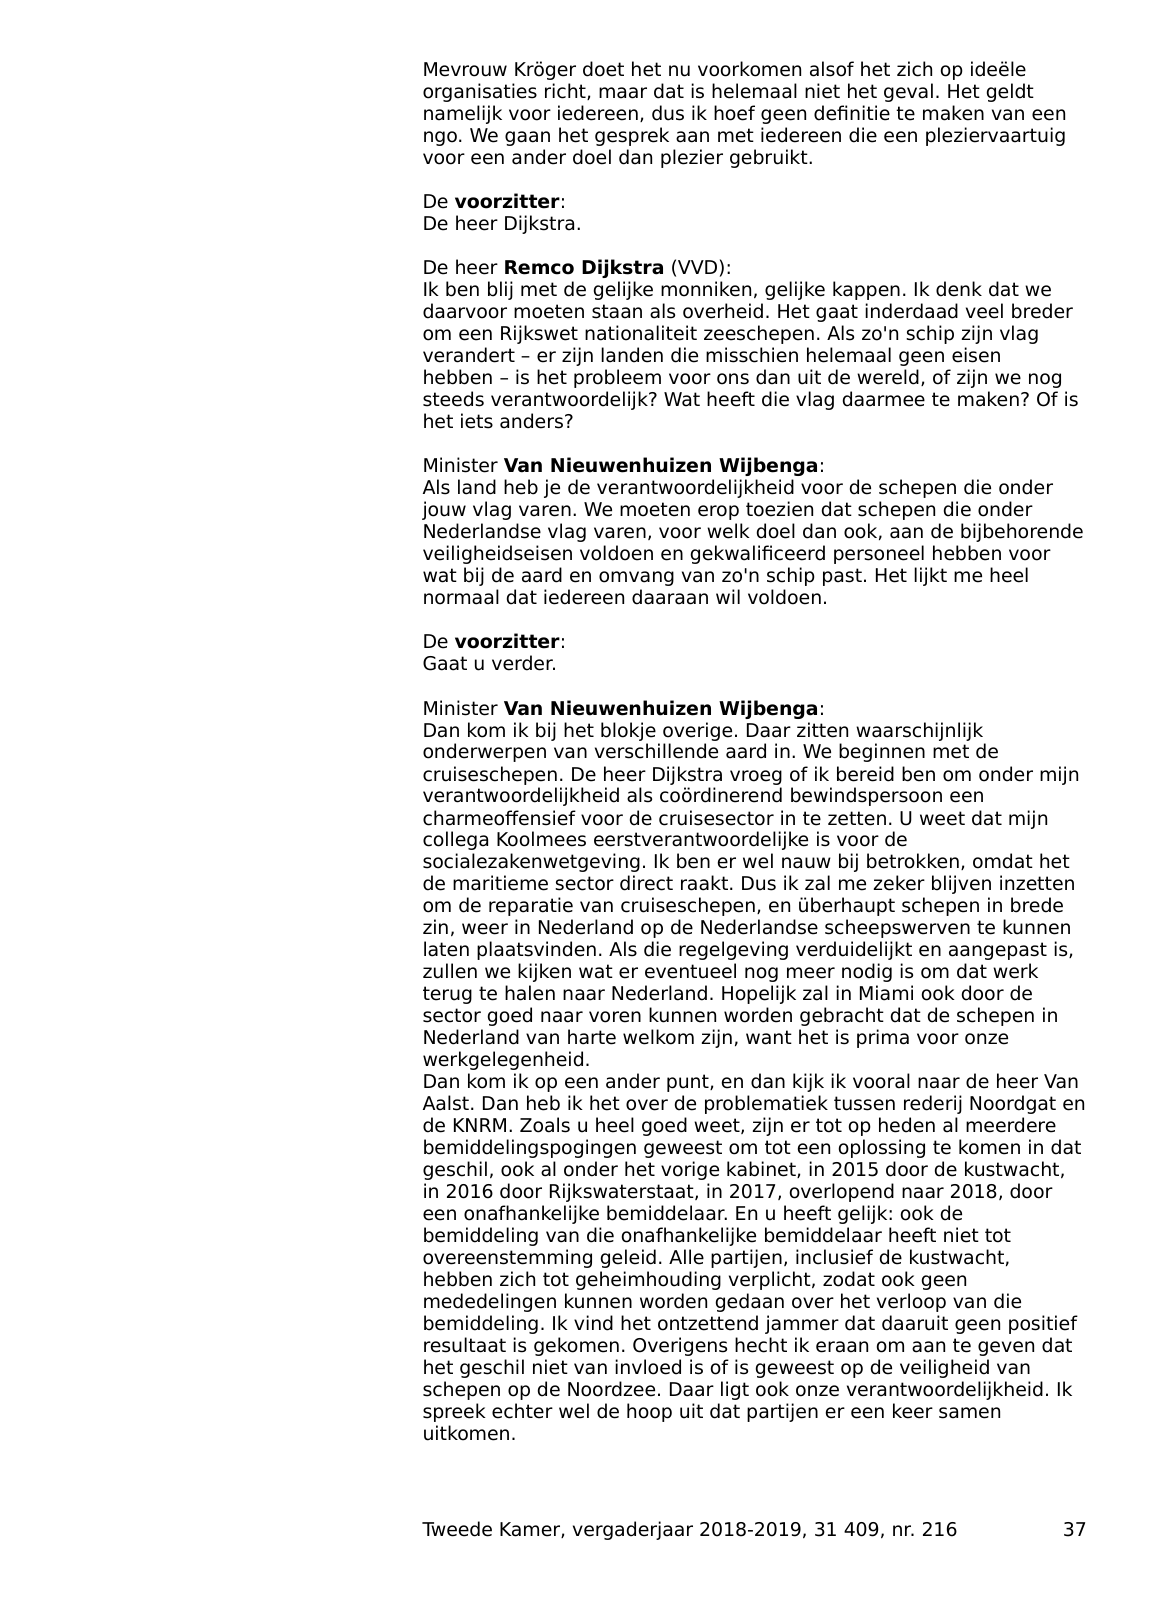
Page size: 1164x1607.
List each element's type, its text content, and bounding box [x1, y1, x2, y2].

text De heer Remco Dijkstra (VVD): [422, 257, 1087, 279]
text De voorzitter: [422, 631, 1087, 653]
text Gaat u verder. [422, 653, 1087, 675]
text Minister Van Nieuwenhuizen Wijbenga: [422, 697, 1087, 719]
text Dan kom ik op een ander punt, en dan kijk ik vooral naar de heer Van Aalst. Dan heb ik het over de problematiek tussen rederij Noordgat en de KNRM. Zoals u heel goed weet, zijn er tot op heden al meerdere bemiddelingspogingen geweest om tot een oplossing te komen in dat geschil, ook al onder het vorige kabinet, in 2015 door de kustwacht, in 2016 door Rijkswaterstaat, in 2017, overlopend naar 2018, door een onafhankelijke bemiddelaar. En u heeft gelijk: ook de bemiddeling van die onafhankelijke bemiddelaar heeft niet tot overeenstemming geleid. Alle partijen, inclusief de kustwacht, hebben zich tot geheimhouding verplicht, zodat ook geen mededelingen kunnen worden gedaan over het verloop van die bemiddeling. Ik vind het ontzettend jammer dat daaruit geen positief resultaat is gekomen. Overigens hecht ik eraan om aan te geven dat het geschil niet van invloed is of is geweest op de veiligheid van schepen op de Noordzee. Daar ligt ook onze verantwoordelijkheid. Ik spreek echter wel de hoop uit dat partijen er een keer samen uitkomen. [422, 1071, 1087, 1445]
text Ik ben blij met de gelijke monniken, gelijke kappen. Ik denk dat we daarvoor moeten staan als overheid. Het gaat inderdaad veel breder om een Rijkswet nationaliteit zeeschepen. Als zo'n schip zijn vlag verandert – er zijn landen die misschien helemaal geen eisen hebben – is het probleem voor ons dan uit de wereld, of zijn we nog steeds verantwoordelijk? Wat heeft die vlag daarmee te maken? Of is het iets anders? [422, 279, 1087, 433]
text De heer Dijkstra. [422, 213, 1087, 235]
text Als land heb je de verantwoordelijkheid voor de schepen die onder jouw vlag varen. We moeten erop toezien dat schepen die onder Nederlandse vlag varen, voor welk doel dan ook, aan de bijbehorende veiligheidseisen voldoen en gekwalificeerd personeel hebben voor wat bij de aard en omvang van zo'n schip past. Het lijkt me heel normaal dat iedereen daaraan wil voldoen. [422, 477, 1087, 609]
text Mevrouw Kröger doet het nu voorkomen alsof het zich op ideële organisaties richt, maar dat is helemaal niet het geval. Het geldt namelijk voor iedereen, dus ik hoef geen definitie te maken van een ngo. We gaan het gesprek aan met iedereen die een pleziervaartuig voor een ander doel dan plezier gebruikt. [422, 59, 1087, 169]
text Dan kom ik bij het blokje overige. Daar zitten waarschijnlijk onderwerpen van verschillende aard in. We beginnen met de cruiseschepen. De heer Dijkstra vroeg of ik bereid ben om onder mijn verantwoordelijkheid als coördinerend bewindspersoon een charmeoffensief voor de cruisesector in te zetten. U weet dat mijn collega Koolmees eerstverantwoordelijke is voor de socialezakenwetgeving. Ik ben er wel nauw bij betrokken, omdat het de maritieme sector direct raakt. Dus ik zal me zeker blijven inzetten om de reparatie van cruiseschepen, en überhaupt schepen in brede zin, weer in Nederland op de Nederlandse scheepswerven te kunnen laten plaatsvinden. Als die regelgeving verduidelijkt en aangepast is, zullen we kijken wat er eventueel nog meer nodig is om dat werk terug te halen naar Nederland. Hopelijk zal in Miami ook door de sector goed naar voren kunnen worden gebracht dat de schepen in Nederland van harte welkom zijn, want het is prima voor onze werkgelegenheid. [422, 719, 1087, 1071]
text Minister Van Nieuwenhuizen Wijbenga: [422, 455, 1087, 477]
text De voorzitter: [422, 191, 1087, 213]
